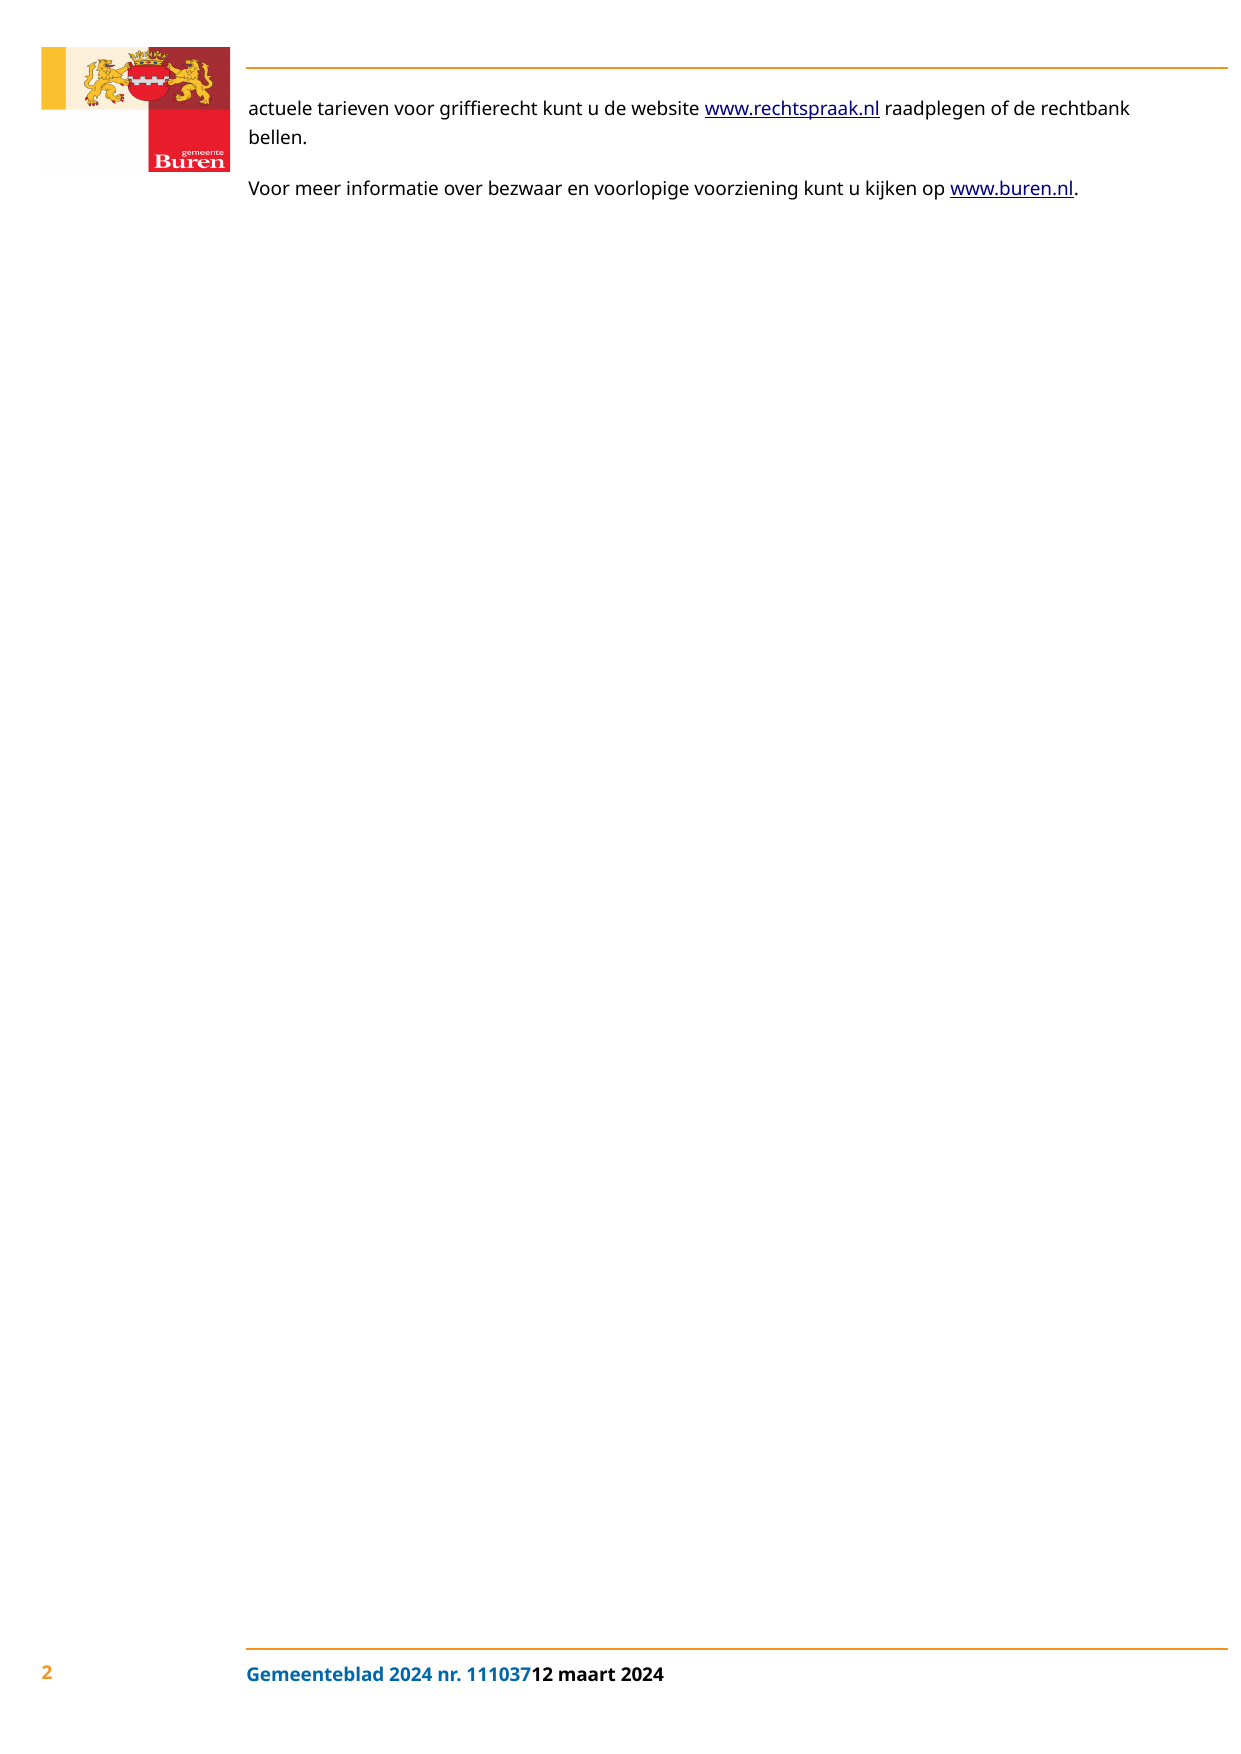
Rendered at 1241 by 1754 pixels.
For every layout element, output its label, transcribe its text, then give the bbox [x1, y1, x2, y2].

picture [41, 47, 231, 172]
text actuele tarieven voor griffierecht kunt u de website www.rechtspraak.nl raadplegen of de rechtbank bellen. [248, 95, 1152, 150]
text Voor meer informatie over bezwaar en voorlopige voorziening kunt u kijken op www.buren.nl. [248, 175, 1152, 201]
